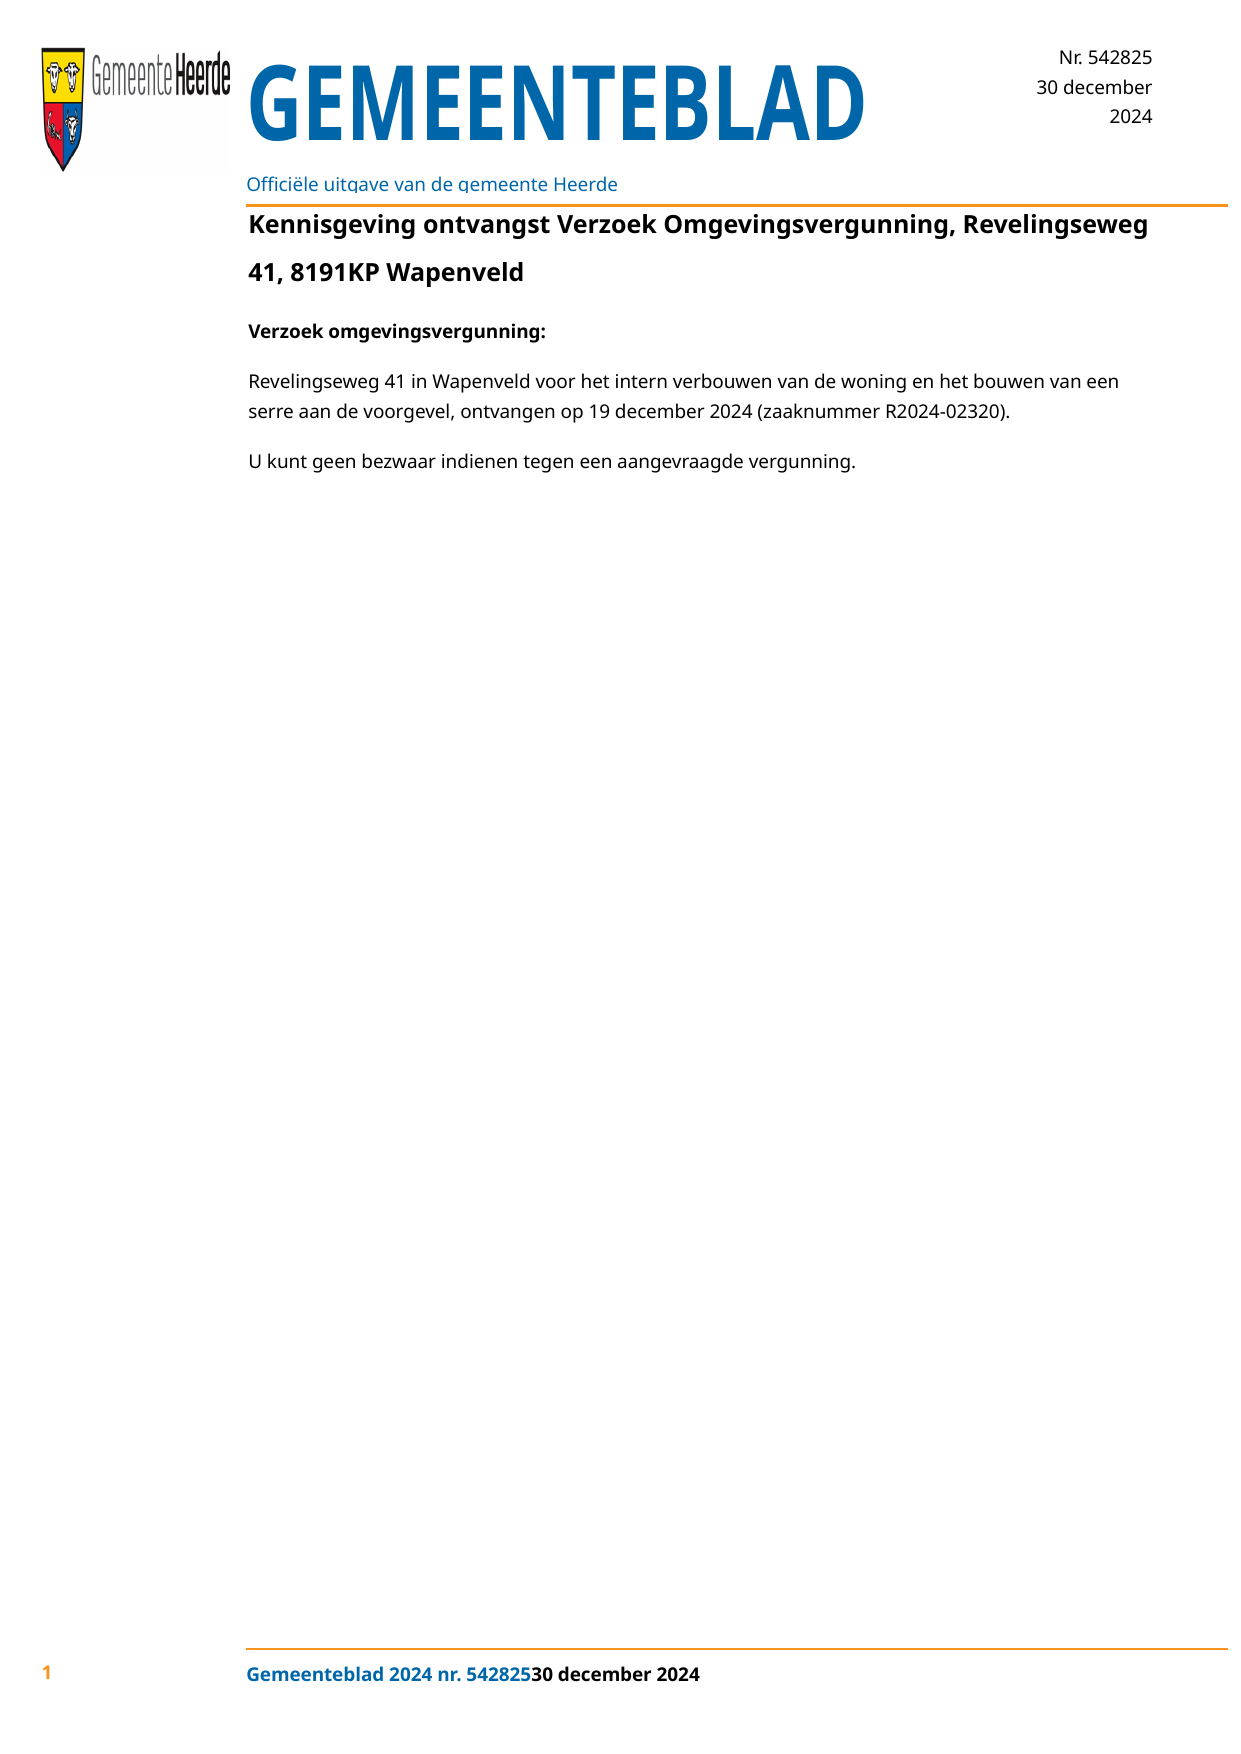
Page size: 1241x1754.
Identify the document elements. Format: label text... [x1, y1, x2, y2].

text Verzoek omgevingsvergunning: [248, 318, 1152, 344]
picture [41, 47, 231, 172]
text Kennisgeving ontvangst Verzoek Omgevingsvergunning, Revelingseweg 41, 8191KP Wapenveld [248, 207, 1152, 288]
text Revelingseweg 41 in Wapenveld voor het intern verbouwen van de woning en het bouwen van een serre aan de voorgevel, ontvangen op 19 december 2024 (zaaknummer R2024-02320). [248, 368, 1152, 424]
text U kunt geen bezwaar indienen tegen een aangevraagde vergunning. [248, 448, 1152, 474]
